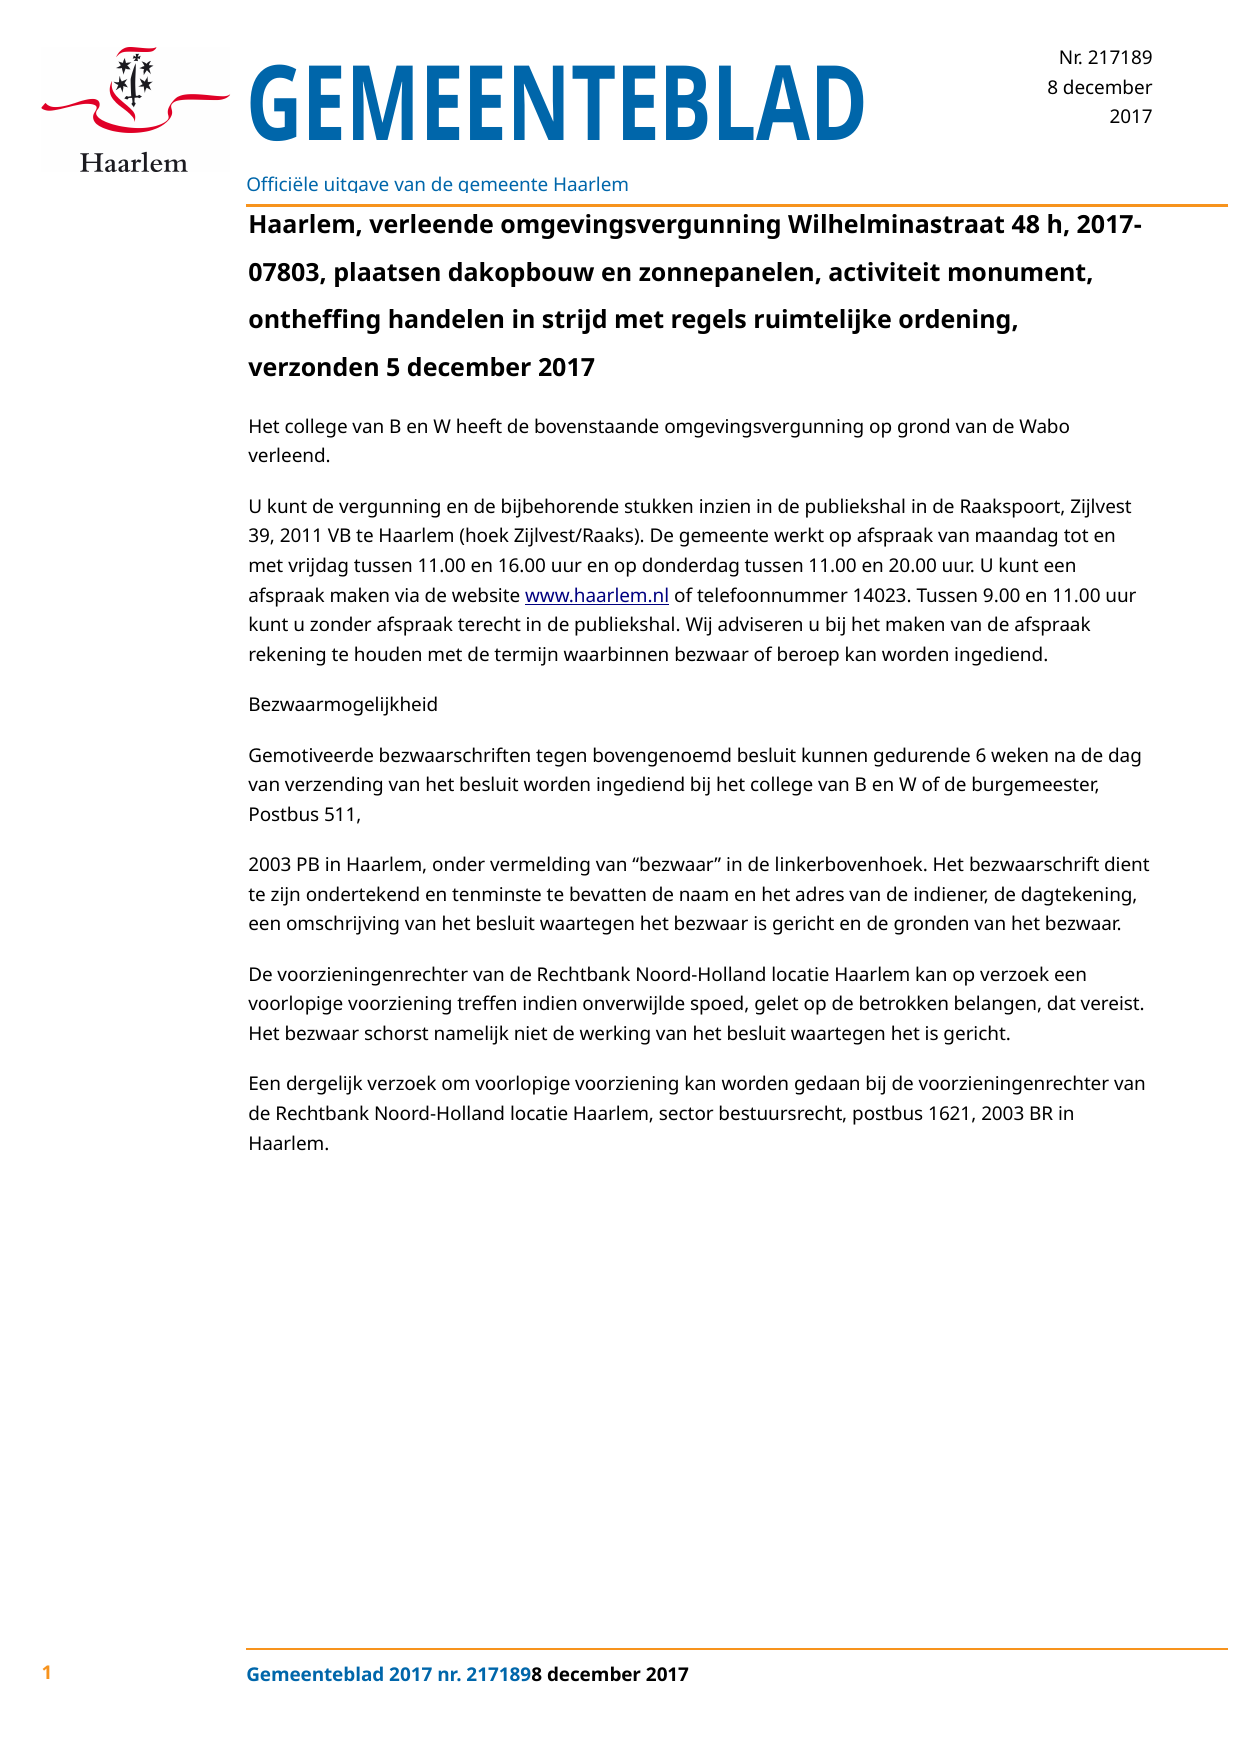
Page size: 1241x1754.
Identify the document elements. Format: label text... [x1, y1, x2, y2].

text De voorzieningenrechter van de Rechtbank Noord-Holland locatie Haarlem kan op verzoek een voorlopige voorziening treffen indien onverwijlde spoed, gelet op de betrokken belangen, dat vereist. Het bezwaar schorst namelijk niet de werking van het besluit waartegen het is gericht. [248, 961, 1152, 1046]
text Het college van B en W heeft de bovenstaande omgevingsvergunning op grond van de Wabo verleend. [248, 413, 1152, 468]
text 2003 PB in Haarlem, onder vermelding van “bezwaar” in de linkerbovenhoek. Het bezwaarschrift dient te zijn ondertekend en tenminste te bevatten de naam en het adres van de indiener, de dagtekening, een omschrijving van het besluit waartegen het bezwaar is gericht en de gronden van het bezwaar. [248, 851, 1152, 936]
picture [41, 47, 231, 172]
text U kunt de vergunning en de bijbehorende stukken inzien in de publiekshal in de Raakspoort, Zijlvest 39, 2011 VB te Haarlem (hoek Zijlvest/Raaks). De gemeente werkt op afspraak van maandag tot en met vrijdag tussen 11.00 en 16.00 uur en op donderdag tussen 11.00 en 20.00 uur. U kunt een afspraak maken via de website www.haarlem.nl of telefoonnummer 14023. Tussen 9.00 en 11.00 uur kunt u zonder afspraak terecht in de publiekshal. Wij adviseren u bij het maken van de afspraak rekening te houden met de termijn waarbinnen bezwaar of beroep kan worden ingediend. [248, 493, 1152, 667]
text Een dergelijk verzoek om voorlopige voorziening kan worden gedaan bij de voorzieningenrechter van de Rechtbank Noord-Holland locatie Haarlem, sector bestuursrecht, postbus 1621, 2003 BR in Haarlem. [248, 1071, 1152, 1156]
text Gemotiveerde bezwaarschriften tegen bovengenoemd besluit kunnen gedurende 6 weken na de dag van verzending van het besluit worden ingediend bij het college van B en W of de burgemeester, Postbus 511, [248, 742, 1152, 827]
text Bezwaarmogelijkheid [248, 691, 1152, 717]
text Haarlem, verleende omgevingsvergunning Wilhelminastraat 48 h, 2017-07803, plaatsen dakopbouw en zonnepanelen, activiteit monument, ontheffing handelen in strijd met regels ruimtelijke ordening, verzonden 5 december 2017 [248, 207, 1152, 384]
